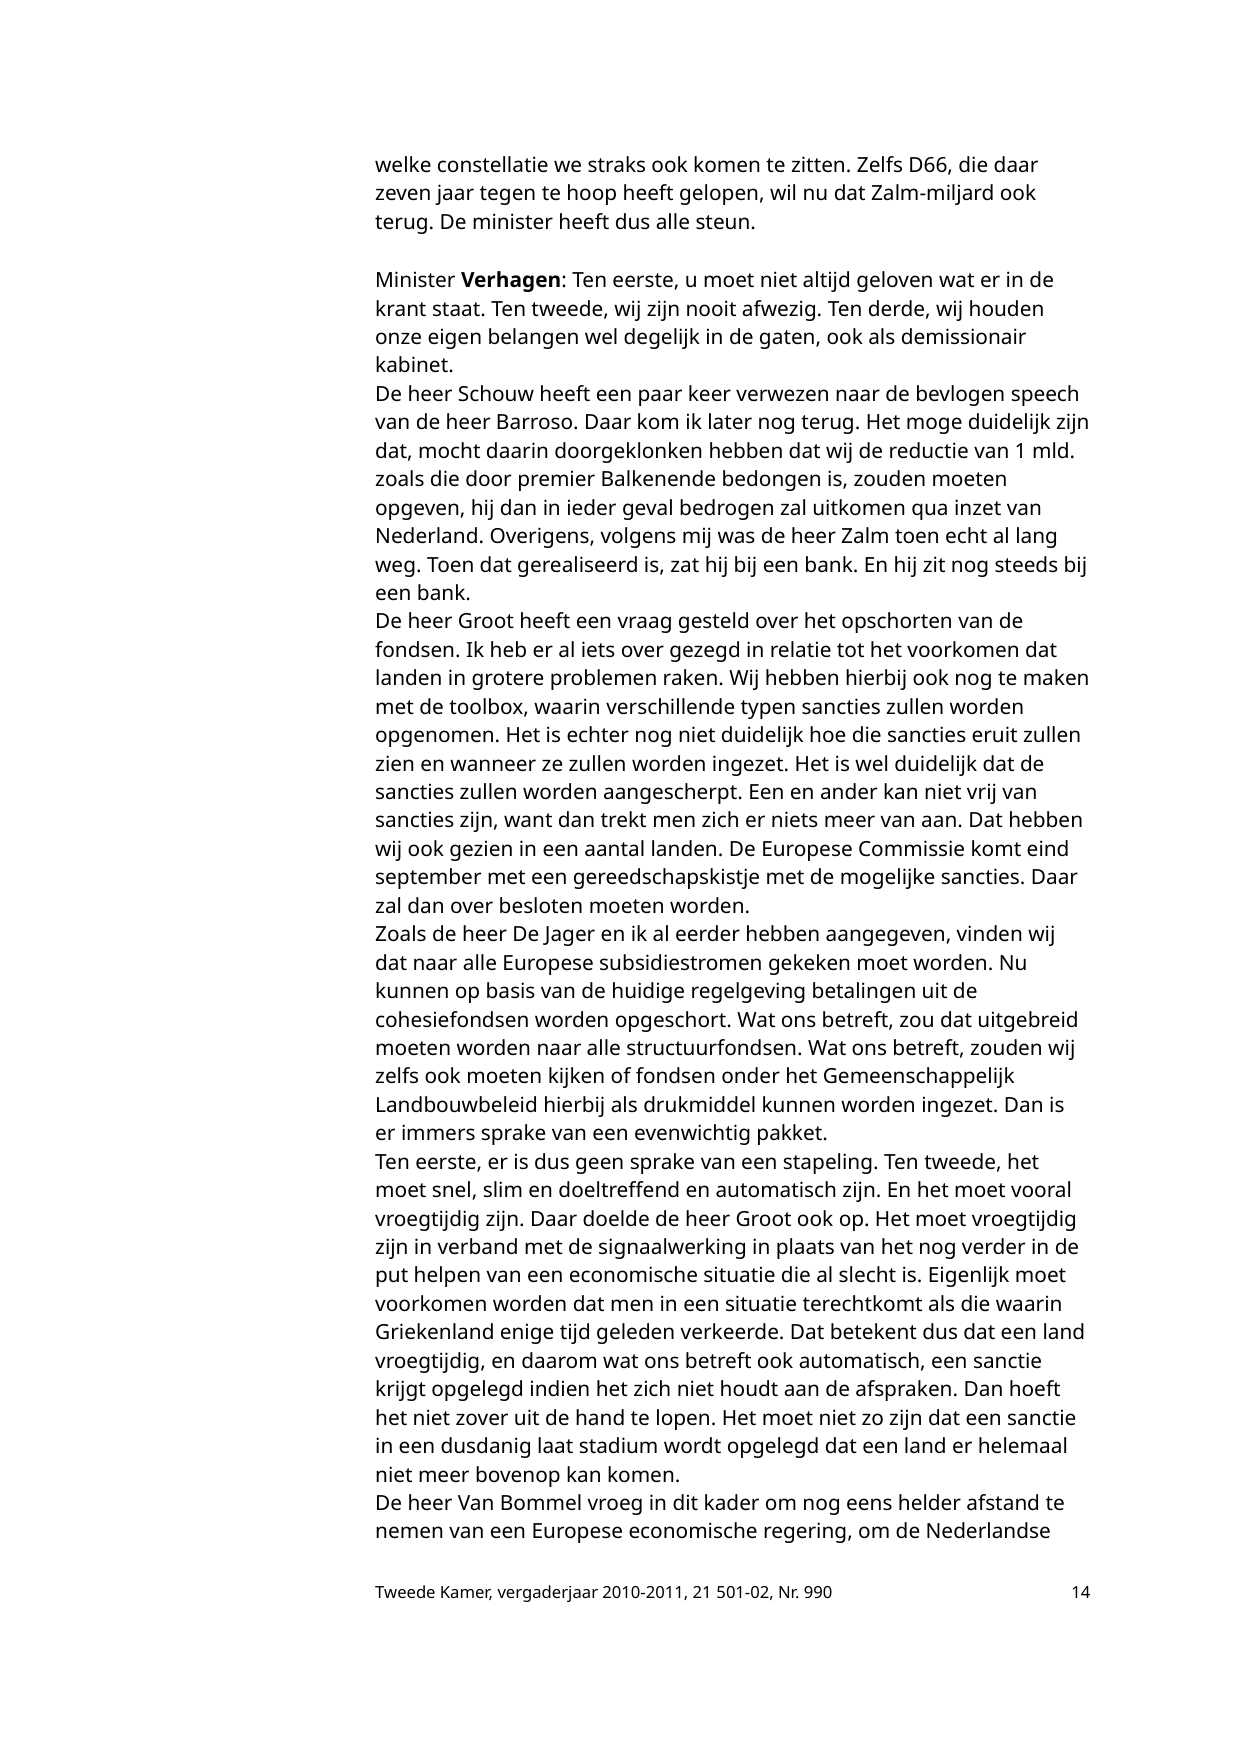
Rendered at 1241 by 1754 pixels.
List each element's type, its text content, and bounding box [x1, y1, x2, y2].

text welke constellatie we straks ook komen te zitten. Zelfs D66, die daar zeven jaar tegen te hoop heeft gelopen, wil nu dat Zalm-miljard ook terug. De minister heeft dus alle steun. [375, 150, 1090, 235]
text De heer Van Bommel vroeg in dit kader om nog eens helder afstand te nemen van een Europese economische regering, om de Nederlandse [375, 1488, 1090, 1545]
text Ten eerste, er is dus geen sprake van een stapeling. Ten tweede, het moet snel, slim en doeltreffend en automatisch zijn. En het moet vooral vroegtijdig zijn. Daar doelde de heer Groot ook op. Het moet vroegtijdig zijn in verband met de signaalwerking in plaats van het nog verder in de put helpen van een economische situatie die al slecht is. Eigenlijk moet voorkomen worden dat men in een situatie terechtkomt als die waarin Griekenland enige tijd geleden verkeerde. Dat betekent dus dat een land vroegtijdig, en daarom wat ons betreft ook automatisch, een sanctie krijgt opgelegd indien het zich niet houdt aan de afspraken. Dan hoeft het niet zover uit de hand te lopen. Het moet niet zo zijn dat een sanctie in een dusdanig laat stadium wordt opgelegd dat een land er helemaal niet meer bovenop kan komen. [375, 1147, 1090, 1488]
text Minister Verhagen: Ten eerste, u moet niet altijd geloven wat er in de krant staat. Ten tweede, wij zijn nooit afwezig. Ten derde, wij houden onze eigen belangen wel degelijk in de gaten, ook als demissionair kabinet. [375, 265, 1090, 379]
text De heer Schouw heeft een paar keer verwezen naar de bevlogen speech van de heer Barroso. Daar kom ik later nog terug. Het moge duidelijk zijn dat, mocht daarin doorgeklonken hebben dat wij de reductie van 1 mld. zoals die door premier Balkenende bedongen is, zouden moeten opgeven, hij dan in ieder geval bedrogen zal uitkomen qua inzet van Nederland. Overigens, volgens mij was de heer Zalm toen echt al lang weg. Toen dat gerealiseerd is, zat hij bij een bank. En hij zit nog steeds bij een bank. [375, 379, 1090, 607]
text Zoals de heer De Jager en ik al eerder hebben aangegeven, vinden wij dat naar alle Europese subsidiestromen gekeken moet worden. Nu kunnen op basis van de huidige regelgeving betalingen uit de cohesiefondsen worden opgeschort. Wat ons betreft, zou dat uitgebreid moeten worden naar alle structuurfondsen. Wat ons betreft, zouden wij zelfs ook moeten kijken of fondsen onder het Gemeenschappelijk Landbouwbeleid hierbij als drukmiddel kunnen worden ingezet. Dan is er immers sprake van een evenwichtig pakket. [375, 919, 1090, 1147]
text De heer Groot heeft een vraag gesteld over het opschorten van de fondsen. Ik heb er al iets over gezegd in relatie tot het voorkomen dat landen in grotere problemen raken. Wij hebben hierbij ook nog te maken met de toolbox, waarin verschillende typen sancties zullen worden opgenomen. Het is echter nog niet duidelijk hoe die sancties eruit zullen zien en wanneer ze zullen worden ingezet. Het is wel duidelijk dat de sancties zullen worden aangescherpt. Een en ander kan niet vrij van sancties zijn, want dan trekt men zich er niets meer van aan. Dat hebben wij ook gezien in een aantal landen. De Europese Commissie komt eind september met een gereedschapskistje met de mogelijke sancties. Daar zal dan over besloten moeten worden. [375, 607, 1090, 919]
